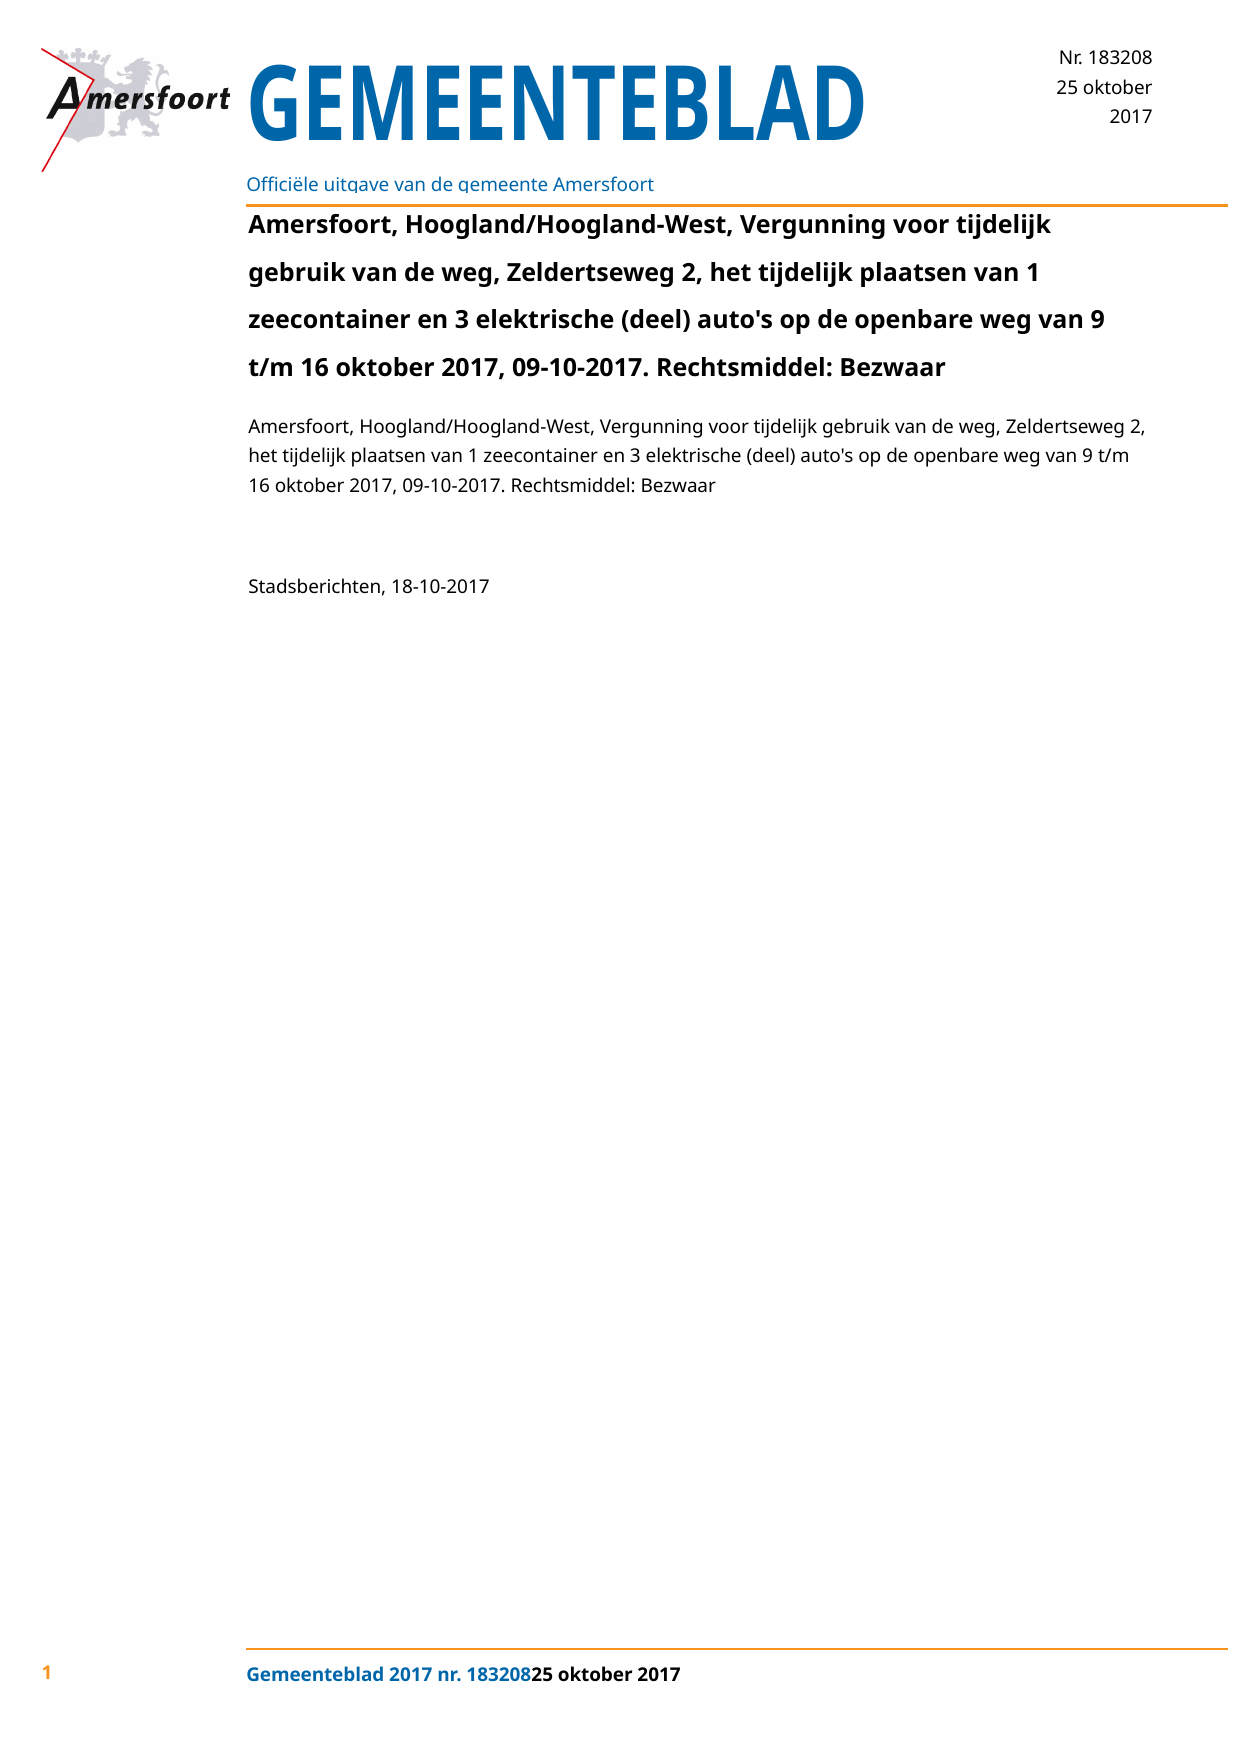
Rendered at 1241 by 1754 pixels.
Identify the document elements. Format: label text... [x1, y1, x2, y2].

text Stadsberichten, 18-10-2017 [248, 573, 1152, 599]
text Amersfoort, Hoogland/Hoogland-West, Vergunning voor tijdelijk gebruik van de weg, Zeldertseweg 2, het tijdelijk plaatsen van 1 zeecontainer en 3 elektrische (deel) auto's op de openbare weg van 9 t/m 16 oktober 2017, 09-10-2017. Rechtsmiddel: Bezwaar [248, 413, 1152, 498]
picture [41, 47, 231, 172]
text Amersfoort, Hoogland/Hoogland-West, Vergunning voor tijdelijk gebruik van de weg, Zeldertseweg 2, het tijdelijk plaatsen van 1 zeecontainer en 3 elektrische (deel) auto's op de openbare weg van 9 t/m 16 oktober 2017, 09-10-2017. Rechtsmiddel: Bezwaar [248, 207, 1152, 384]
